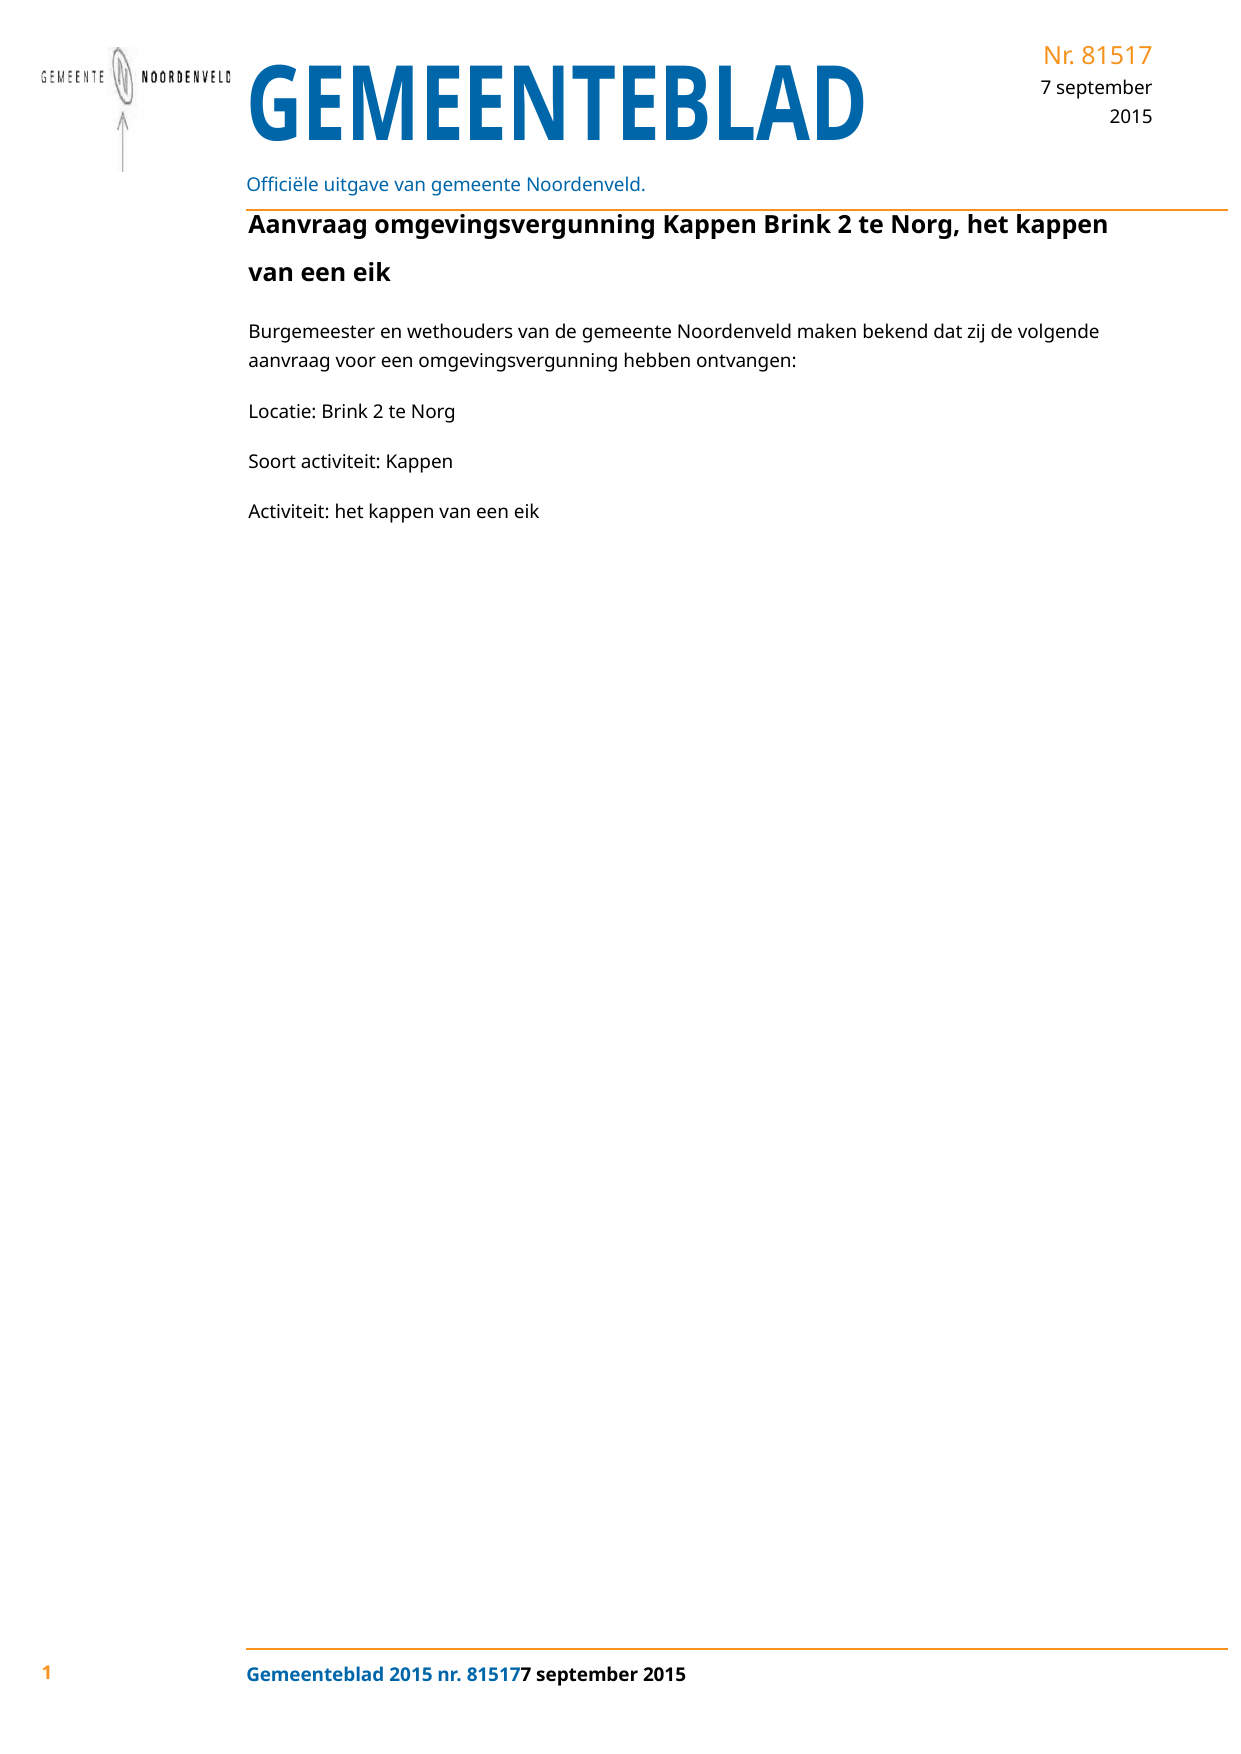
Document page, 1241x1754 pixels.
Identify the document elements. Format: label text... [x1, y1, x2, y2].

text Soort activiteit: Kappen [248, 448, 1152, 474]
text Burgemeester en wethouders van de gemeente Noordenveld maken bekend dat zij de volgende aanvraag voor een omgevingsvergunning hebben ontvangen: [248, 318, 1152, 373]
text Activiteit: het kappen van een eik [248, 499, 1152, 524]
picture [41, 47, 231, 172]
text Aanvraag omgevingsvergunning Kappen Brink 2 te Norg, het kappen van een eik [248, 211, 1152, 288]
text Locatie: Brink 2 te Norg [248, 398, 1152, 424]
